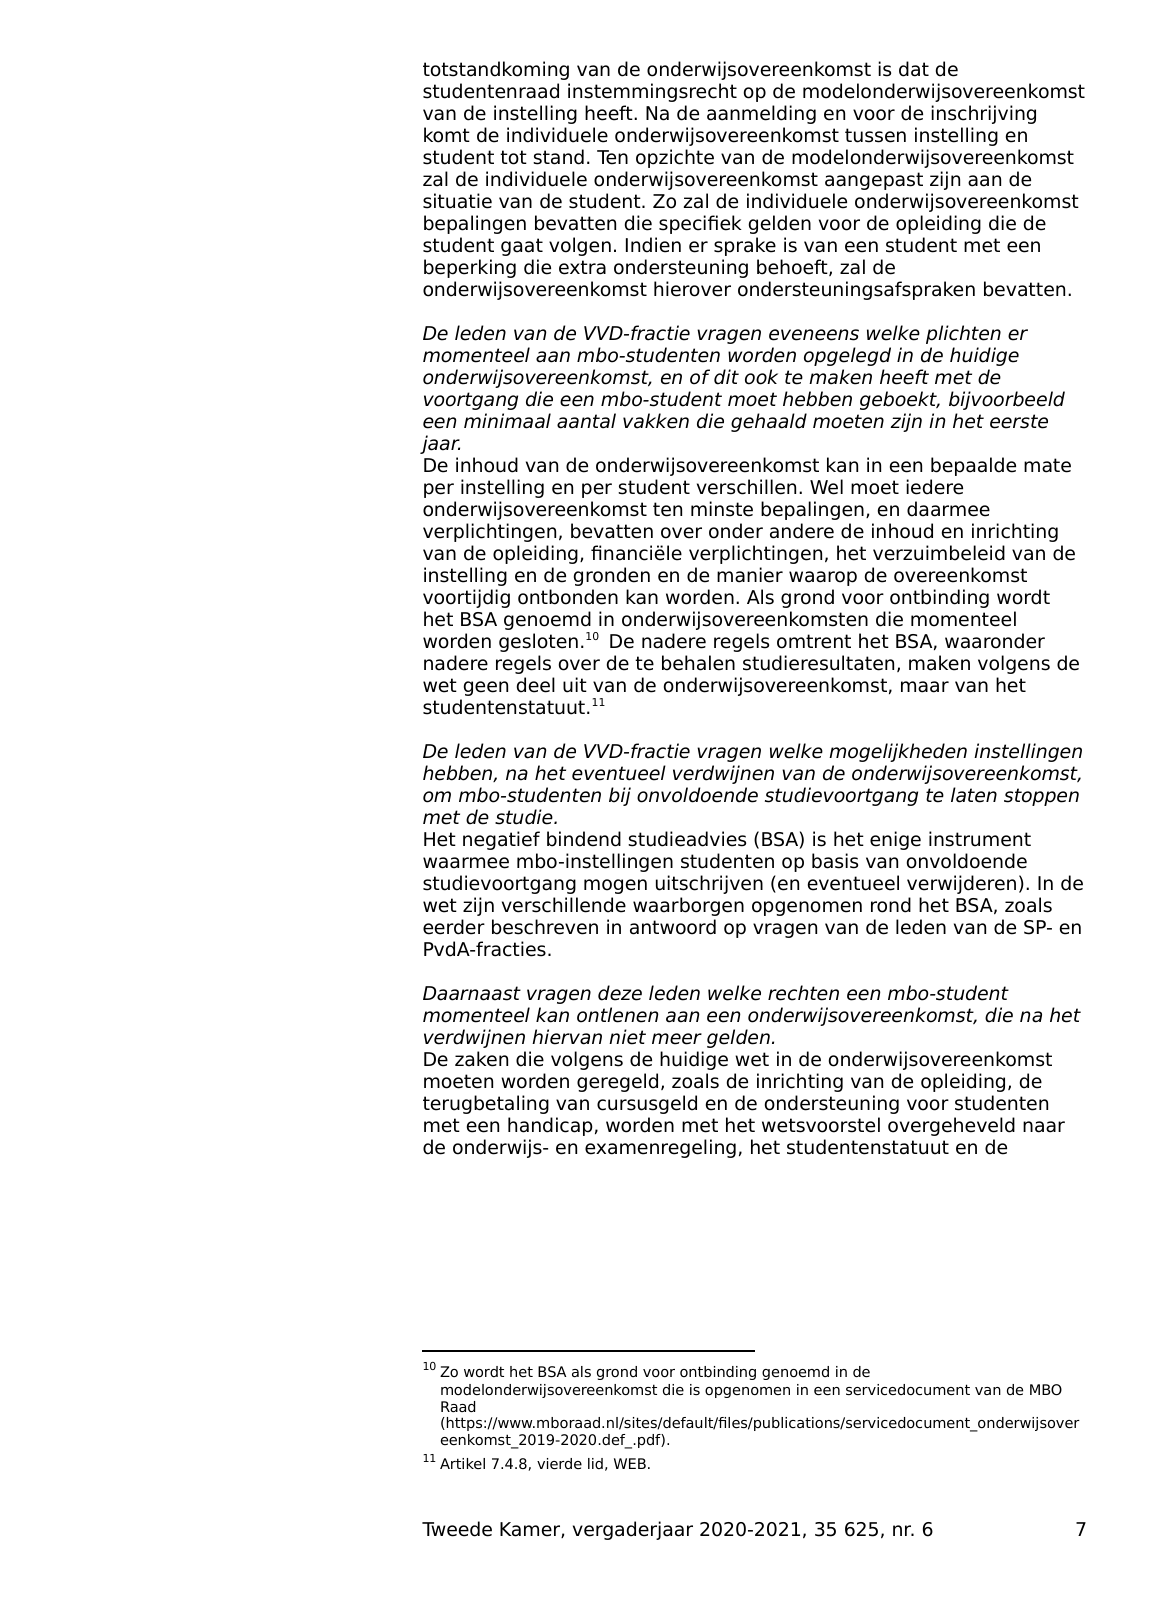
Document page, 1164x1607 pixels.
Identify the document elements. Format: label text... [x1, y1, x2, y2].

text totstandkoming van de onderwijsovereenkomst is dat de studentenraad instemmingsrecht op de modelonderwijsovereenkomst van de instelling heeft. Na de aanmelding en voor de inschrijving komt de individuele onderwijsovereenkomst tussen instelling en student tot stand. Ten opzichte van de modelonderwijsovereenkomst zal de individuele onderwijsovereenkomst aangepast zijn aan de situatie van de student. Zo zal de individuele onderwijsovereenkomst bepalingen bevatten die specifiek gelden voor de opleiding die de student gaat volgen. Indien er sprake is van een student met een beperking die extra ondersteuning behoeft, zal de onderwijsovereenkomst hierover ondersteuningsafspraken bevatten. [422, 59, 1087, 301]
text De leden van de VVD-fractie vragen welke mogelijkheden instellingen hebben, na het eventueel verdwijnen van de onderwijsovereenkomst, om mbo-studenten bij onvoldoende studievoortgang te laten stoppen met de studie. [422, 741, 1087, 829]
text De leden van de VVD-fractie vragen eveneens welke plichten er momenteel aan mbo-studenten worden opgelegd in de huidige onderwijsovereenkomst, en of dit ook te maken heeft met de voortgang die een mbo-student moet hebben geboekt, bijvoorbeeld een minimaal aantal vakken die gehaald moeten zijn in het eerste jaar. [422, 323, 1087, 455]
text Artikel 7.4.8, vierde lid, WEB. [422, 1452, 1087, 1474]
text De inhoud van de onderwijsovereenkomst kan in een bepaalde mate per instelling en per student verschillen. Wel moet iedere onderwijsovereenkomst ten minste bepalingen, en daarmee verplichtingen, bevatten over onder andere de inhoud en inrichting van de opleiding, financiële verplichtingen, het verzuimbeleid van de instelling en de gronden en de manier waarop de overeenkomst voortijdig ontbonden kan worden. Als grond voor ontbinding wordt het BSA genoemd in onderwijsovereenkomsten die momenteel worden gesloten. De nadere regels omtrent het BSA, waaronder nadere regels over de te behalen studieresultaten, maken volgens de wet geen deel uit van de onderwijsovereenkomst, maar van het studentenstatuut. [422, 455, 1087, 719]
text Zo wordt het BSA als grond voor ontbinding genoemd in de modelonderwijsovereenkomst die is opgenomen in een servicedocument van de MBO Raad (https://www.mboraad.nl/sites/default/files/publications/servicedocument_onderwijsovereenkomst_2019-2020.def_.pdf). [422, 1360, 1087, 1449]
text Het negatief bindend studieadvies (BSA) is het enige instrument waarmee mbo-instellingen studenten op basis van onvoldoende studievoortgang mogen uitschrijven (en eventueel verwijderen). In de wet zijn verschillende waarborgen opgenomen rond het BSA, zoals eerder beschreven in antwoord op vragen van de leden van de SP- en PvdA-fracties. [422, 829, 1087, 961]
text De zaken die volgens de huidige wet in de onderwijsovereenkomst moeten worden geregeld, zoals de inrichting van de opleiding, de terugbetaling van cursusgeld en de ondersteuning voor studenten met een handicap, worden met het wetsvoorstel overgeheveld naar de onderwijs- en examenregeling, het studentenstatuut en de [422, 1049, 1087, 1203]
text Daarnaast vragen deze leden welke rechten een mbo-student momenteel kan ontlenen aan een onderwijsovereenkomst, die na het verdwijnen hiervan niet meer gelden. [422, 983, 1087, 1049]
